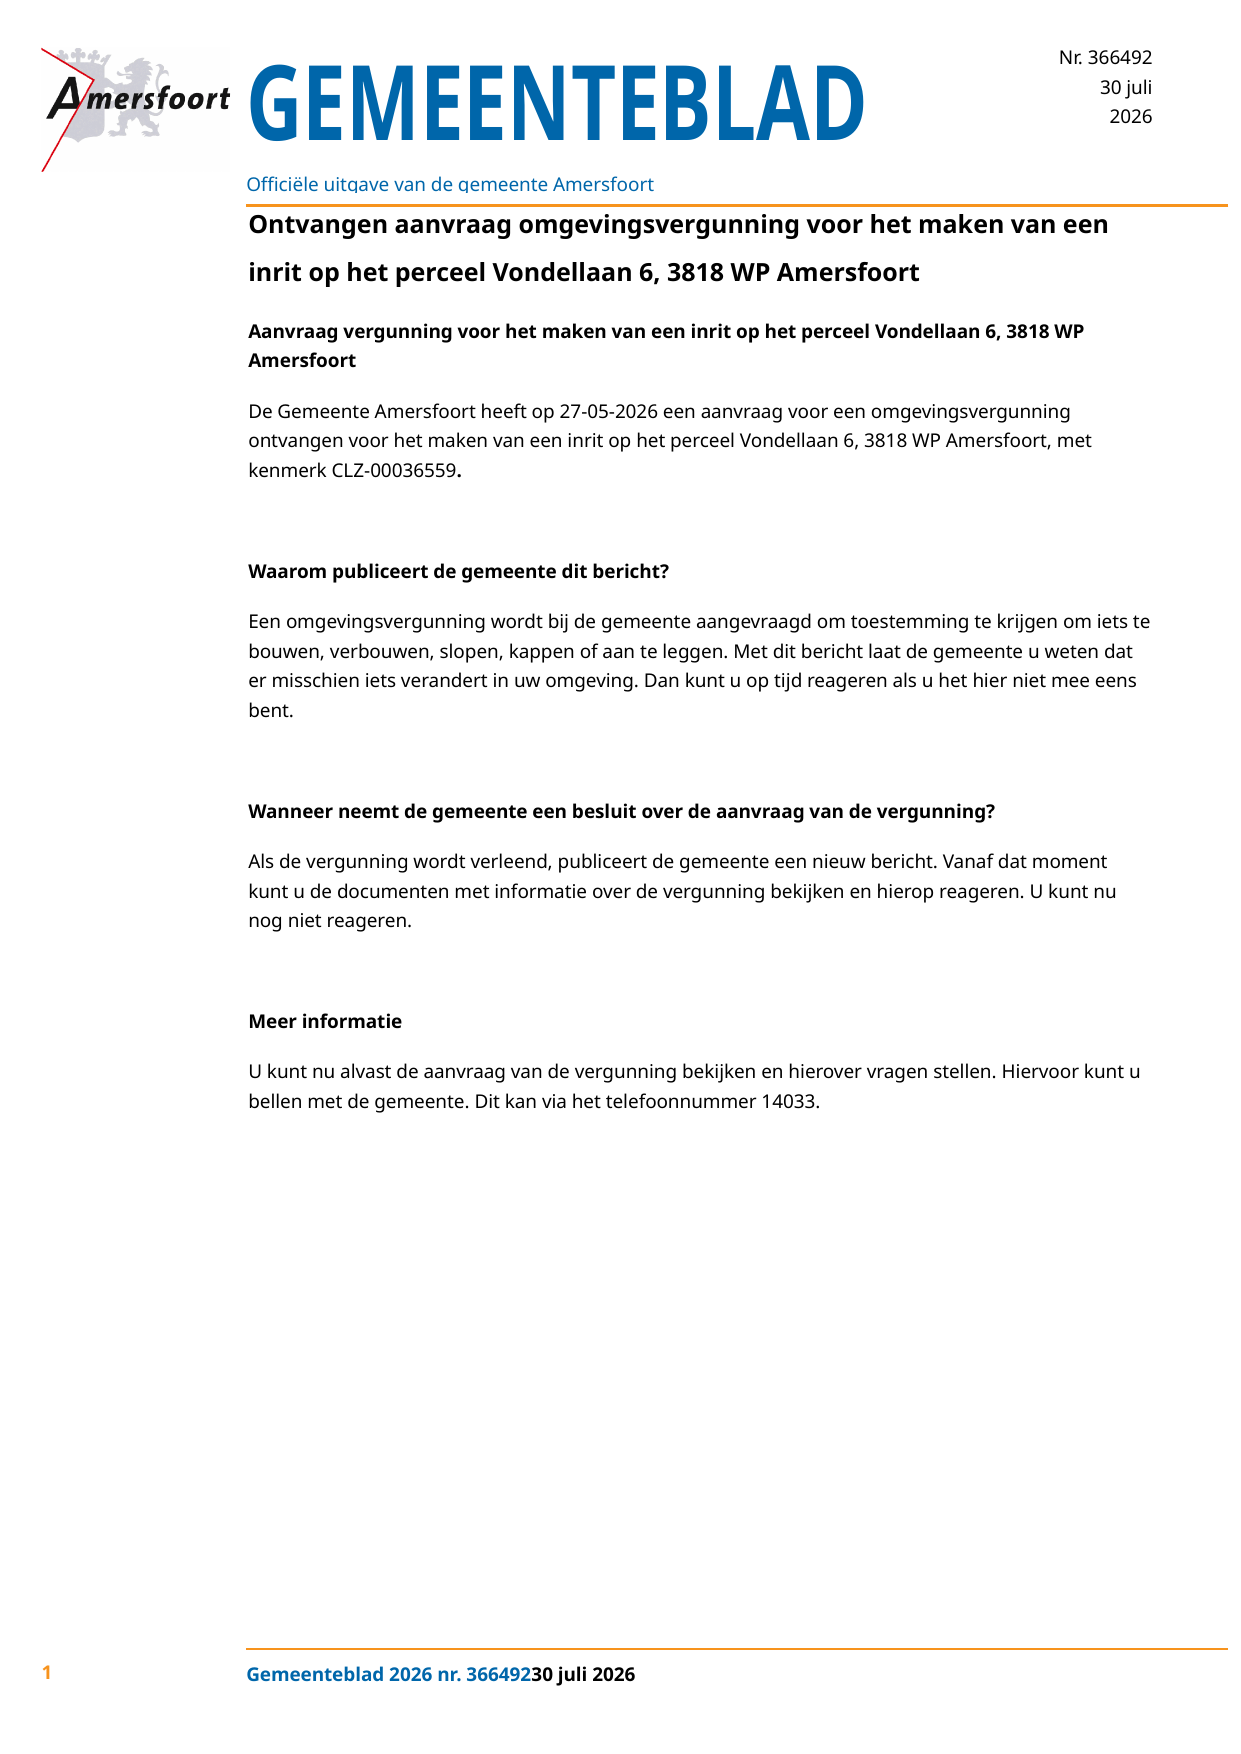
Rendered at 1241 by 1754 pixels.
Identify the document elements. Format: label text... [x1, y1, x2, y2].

text Aanvraag vergunning voor het maken van een inrit op het perceel Vondellaan 6, 3818 WP Amersfoort [248, 318, 1152, 373]
text Als de vergunning wordt verleend, publiceert de gemeente een nieuw bericht. Vanaf dat moment kunt u de documenten met informatie over de vergunning bekijken en hierop reageren. U kunt nu nog niet reageren. [248, 848, 1152, 933]
text Ontvangen aanvraag omgevingsvergunning voor het maken van een inrit op het perceel Vondellaan 6, 3818 WP Amersfoort [248, 207, 1152, 288]
text De Gemeente Amersfoort heeft op 27-05-2026 een aanvraag voor een omgevingsvergunning ontvangen voor het maken van een inrit op het perceel Vondellaan 6, 3818 WP Amersfoort, met kenmerk CLZ-00036559. [248, 398, 1152, 483]
text U kunt nu alvast de aanvraag van de vergunning bekijken en hierover vragen stellen. Hiervoor kunt u bellen met de gemeente. Dit kan via het telefoonnummer 14033. [248, 1059, 1152, 1114]
text Meer informatie [248, 1008, 1152, 1034]
text Waarom publiceert de gemeente dit bericht? [248, 558, 1152, 584]
text Wanneer neemt de gemeente een besluit over de aanvraag van de vergunning? [248, 798, 1152, 824]
picture [41, 47, 231, 172]
text Een omgevingsvergunning wordt bij de gemeente aangevraagd om toestemming te krijgen om iets te bouwen, verbouwen, slopen, kappen of aan te leggen. Met dit bericht laat de gemeente u weten dat er misschien iets verandert in uw omgeving. Dan kunt u op tijd reageren als u het hier niet mee eens bent. [248, 608, 1152, 723]
